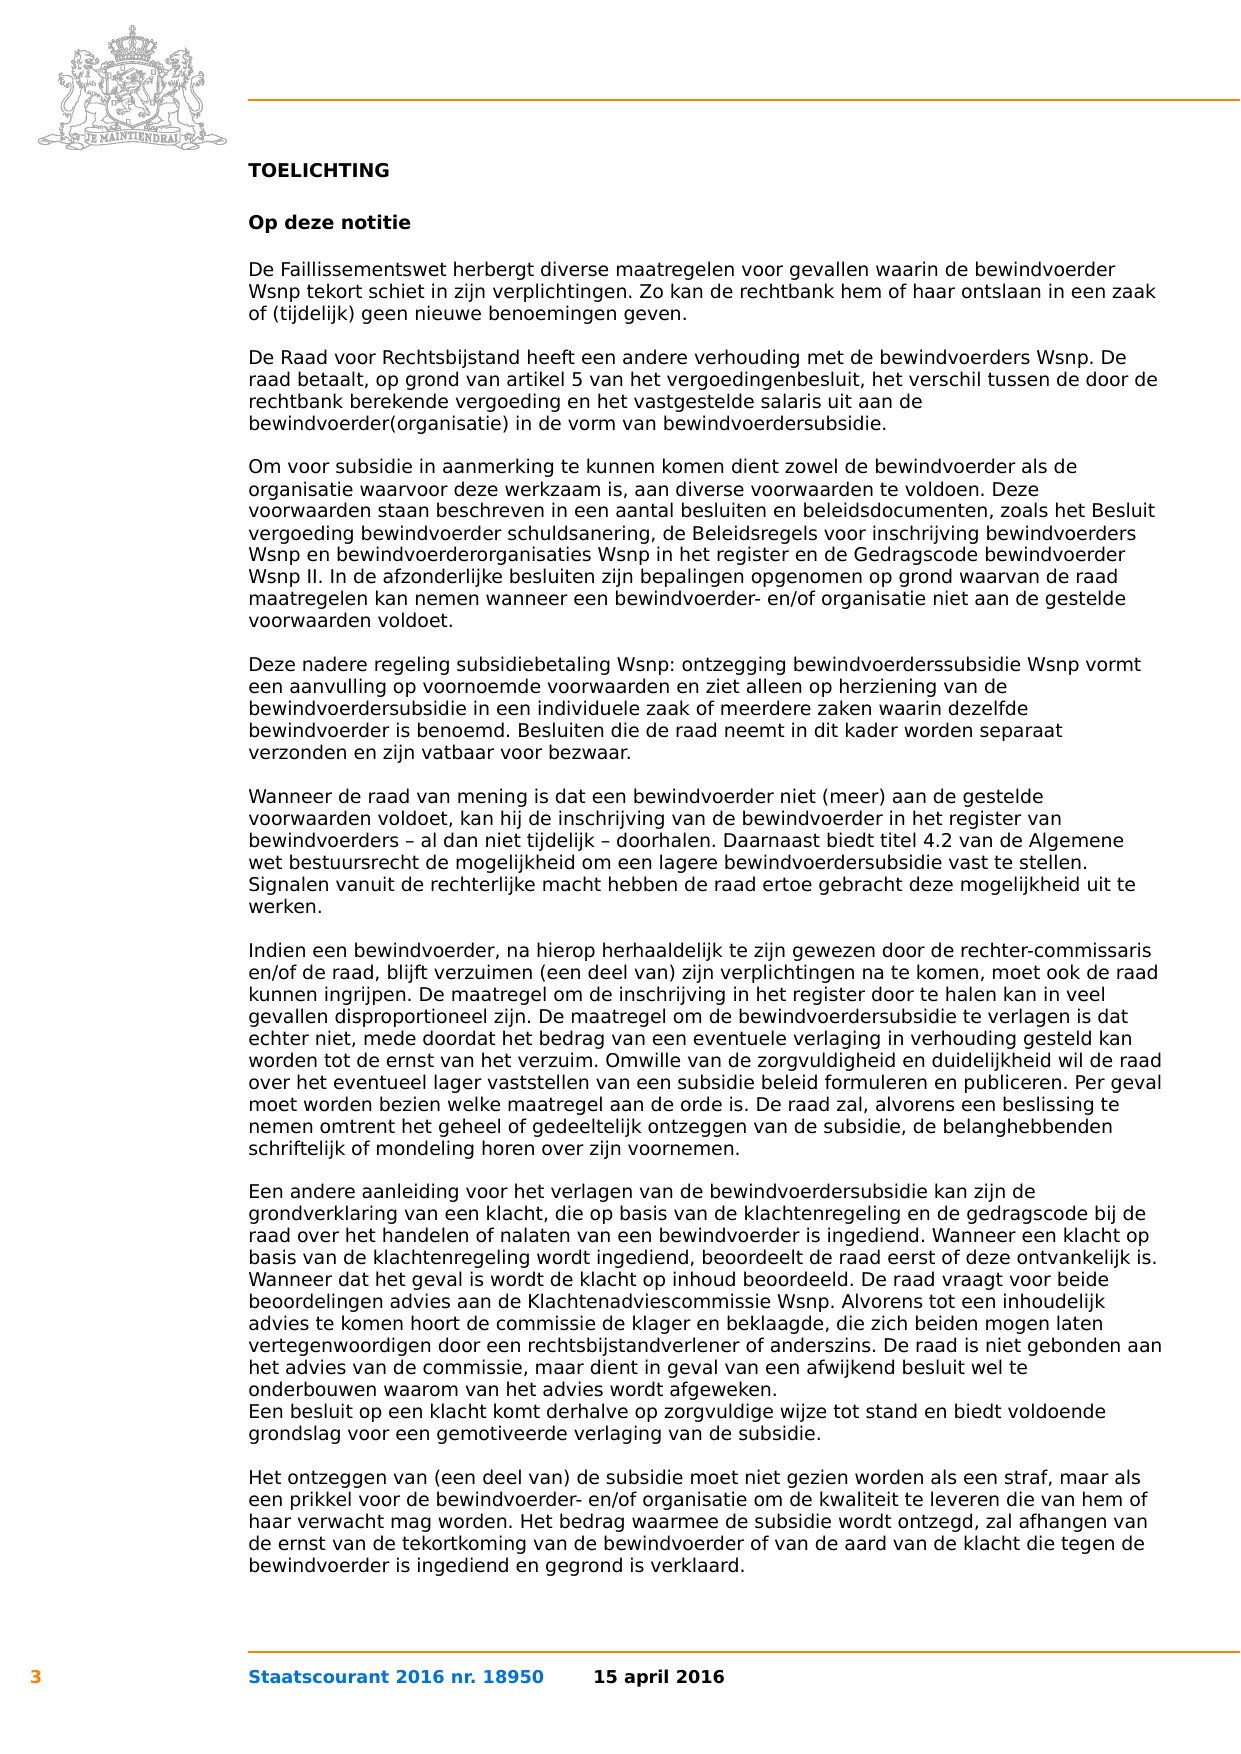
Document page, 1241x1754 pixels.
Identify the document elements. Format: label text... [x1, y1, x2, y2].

text Een andere aanleiding voor het verlagen van de bewindvoerdersubsidie kan zijn de grondverklaring van een klacht, die op basis van de klachtenregeling en de gedragscode bij de raad over het handelen of nalaten van een bewindvoerder is ingediend. Wanneer een klacht op basis van de klachtenregeling wordt ingediend, beoordeelt de raad eerst of deze ontvankelijk is. Wanneer dat het geval is wordt de klacht op inhoud beoordeeld. De raad vraagt voor beide beoordelingen advies aan de Klachtenadviescommissie Wsnp. Alvorens tot een inhoudelijk advies te komen hoort de commissie de klager en beklaagde, die zich beiden mogen laten vertegenwoordigen door een rechtsbijstandverlener of anderszins. De raad is niet gebonden aan het advies van de commissie, maar dient in geval van een afwijkend besluit wel te onderbouwen waarom van het advies wordt afgeweken. [248, 1181, 1163, 1401]
text De Raad voor Rechtsbijstand heeft een andere verhouding met de bewindvoerders Wsnp. De raad betaalt, op grond van artikel 5 van het vergoedingenbesluit, het verschil tussen de door de rechtbank berekende vergoeding en het vastgestelde salaris uit aan de bewindvoerder(organisatie) in de vorm van bewindvoerdersubsidie. [248, 347, 1163, 434]
text Wanneer de raad van mening is dat een bewindvoerder niet (meer) aan de gestelde voorwaarden voldoet, kan hij de inschrijving van de bewindvoerder in het register van bewindvoerders – al dan niet tijdelijk – doorhalen. Daarnaast biedt titel 4.2 van de Algemene wet bestuursrecht de mogelijkheid om een lagere bewindvoerdersubsidie vast te stellen. Signalen vanuit de rechterlijke macht hebben de raad ertoe gebracht deze mogelijkheid uit te werken. [248, 786, 1163, 918]
text Een besluit op een klacht komt derhalve op zorgvuldige wijze tot stand en biedt voldoende grondslag voor een gemotiveerde verlaging van de subsidie. [248, 1401, 1163, 1445]
text Het ontzeggen van (een deel van) de subsidie moet niet gezien worden als een straf, maar als een prikkel voor de bewindvoerder- en/of organisatie om de kwaliteit te leveren die van hem of haar verwacht mag worden. Het bedrag waarmee de subsidie wordt ontzegd, zal afhangen van de ernst van de tekortkoming van de bewindvoerder of van de aard van de klacht die tegen de bewindvoerder is ingediend en gegrond is verklaard. [248, 1467, 1163, 1577]
text Indien een bewindvoerder, na hierop herhaaldelijk te zijn gewezen door de rechter-commissaris en/of de raad, blijft verzuimen (een deel van) zijn verplichtingen na te komen, moet ook de raad kunnen ingrijpen. De maatregel om de inschrijving in het register door te halen kan in veel gevallen disproportioneel zijn. De maatregel om de bewindvoerdersubsidie te verlagen is dat echter niet, mede doordat het bedrag van een eventuele verlaging in verhouding gesteld kan worden tot de ernst van het verzuim. Omwille van de zorgvuldigheid en duidelijkheid wil de raad over het eventueel lager vaststellen van een subsidie beleid formuleren en publiceren. Per geval moet worden bezien welke maatregel aan de orde is. De raad zal, alvorens een beslissing te nemen omtrent het geheel of gedeeltelijk ontzeggen van de subsidie, de belanghebbenden schriftelijk of mondeling horen over zijn voornemen. [248, 940, 1163, 1159]
text De Faillissementswet herbergt diverse maatregelen voor gevallen waarin de bewindvoerder Wsnp tekort schiet in zijn verplichtingen. Zo kan de rechtbank hem of haar ontslaan in een zaak of (tijdelijk) geen nieuwe benoemingen geven. [248, 259, 1163, 325]
subtitle Op deze notitie [248, 212, 1163, 234]
text Om voor subsidie in aanmerking te kunnen komen dient zowel de bewindvoerder als de organisatie waarvoor deze werkzaam is, aan diverse voorwaarden te voldoen. Deze voorwaarden staan beschreven in een aantal besluiten en beleidsdocumenten, zoals het Besluit vergoeding bewindvoerder schuldsanering, de Beleidsregels voor inschrijving bewindvoerders Wsnp en bewindvoerderorganisaties Wsnp in het register en de Gedragscode bewindvoerder Wsnp II. In de afzonderlijke besluiten zijn bepalingen opgenomen op grond waarvan de raad maatregelen kan nemen wanneer een bewindvoerder- en/of organisatie niet aan de gestelde voorwaarden voldoet. [248, 456, 1163, 632]
subtitle TOELICHTING [248, 160, 1163, 182]
text Deze nadere regeling subsidiebetaling Wsnp: ontzegging bewindvoerderssubsidie Wsnp vormt een aanvulling op voornoemde voorwaarden en ziet alleen op herziening van de bewindvoerdersubsidie in een individuele zaak of meerdere zaken waarin dezelfde bewindvoerder is benoemd. Besluiten die de raad neemt in dit kader worden separaat verzonden en zijn vatbaar voor bezwaar. [248, 654, 1163, 764]
picture [38, 25, 227, 150]
